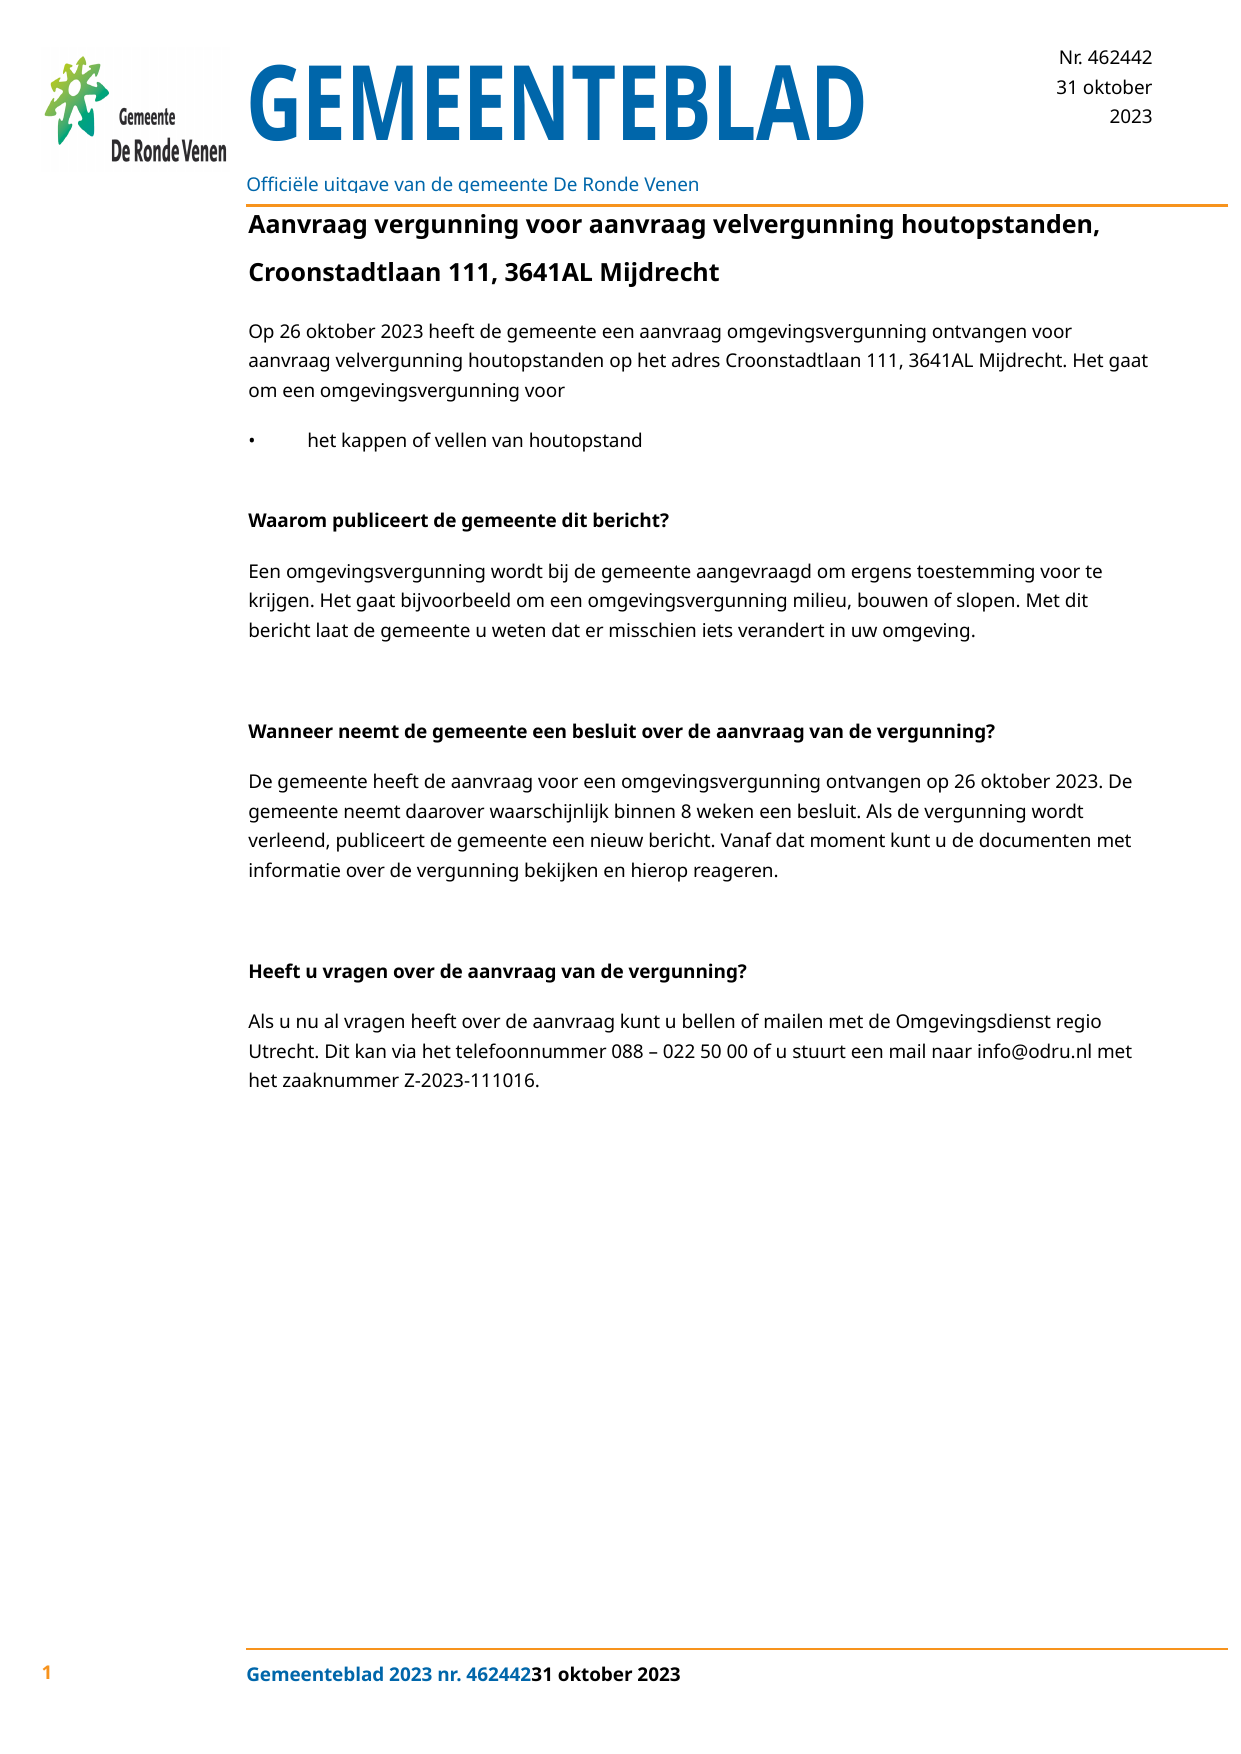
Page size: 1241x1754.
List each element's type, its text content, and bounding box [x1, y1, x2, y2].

text Waarom publiceert de gemeente dit bericht? [248, 507, 1152, 533]
text Heeft u vragen over de aanvraag van de vergunning? [248, 958, 1152, 984]
text Als u nu al vragen heeft over de aanvraag kunt u bellen of mailen met de Omgevingsdienst regio Utrecht. Dit kan via het telefoonnummer 088 – 022 50 00 of u stuurt een mail naar info@odru.nl met het zaaknummer Z-2023-111016. [248, 1008, 1152, 1093]
list het kappen of vellen van houtopstand [248, 427, 1152, 453]
text Een omgevingsvergunning wordt bij de gemeente aangevraagd om ergens toestemming voor te krijgen. Het gaat bijvoorbeeld om een omgevingsvergunning milieu, bouwen of slopen. Met dit bericht laat de gemeente u weten dat er misschien iets verandert in uw omgeving. [248, 558, 1152, 643]
picture [41, 47, 231, 172]
text Wanneer neemt de gemeente een besluit over de aanvraag van de vergunning? [248, 718, 1152, 744]
text De gemeente heeft de aanvraag voor een omgevingsvergunning ontvangen op 26 oktober 2023. De gemeente neemt daarover waarschijnlijk binnen 8 weken een besluit. Als de vergunning wordt verleend, publiceert de gemeente een nieuw bericht. Vanaf dat moment kunt u de documenten met informatie over de vergunning bekijken en hierop reageren. [248, 768, 1152, 883]
text Aanvraag vergunning voor aanvraag velvergunning houtopstanden, Croonstadtlaan 111, 3641AL Mijdrecht [248, 207, 1152, 288]
text Op 26 oktober 2023 heeft de gemeente een aanvraag omgevingsvergunning ontvangen voor aanvraag velvergunning houtopstanden op het adres Croonstadtlaan 111, 3641AL Mijdrecht. Het gaat om een omgevingsvergunning voor [248, 318, 1152, 403]
